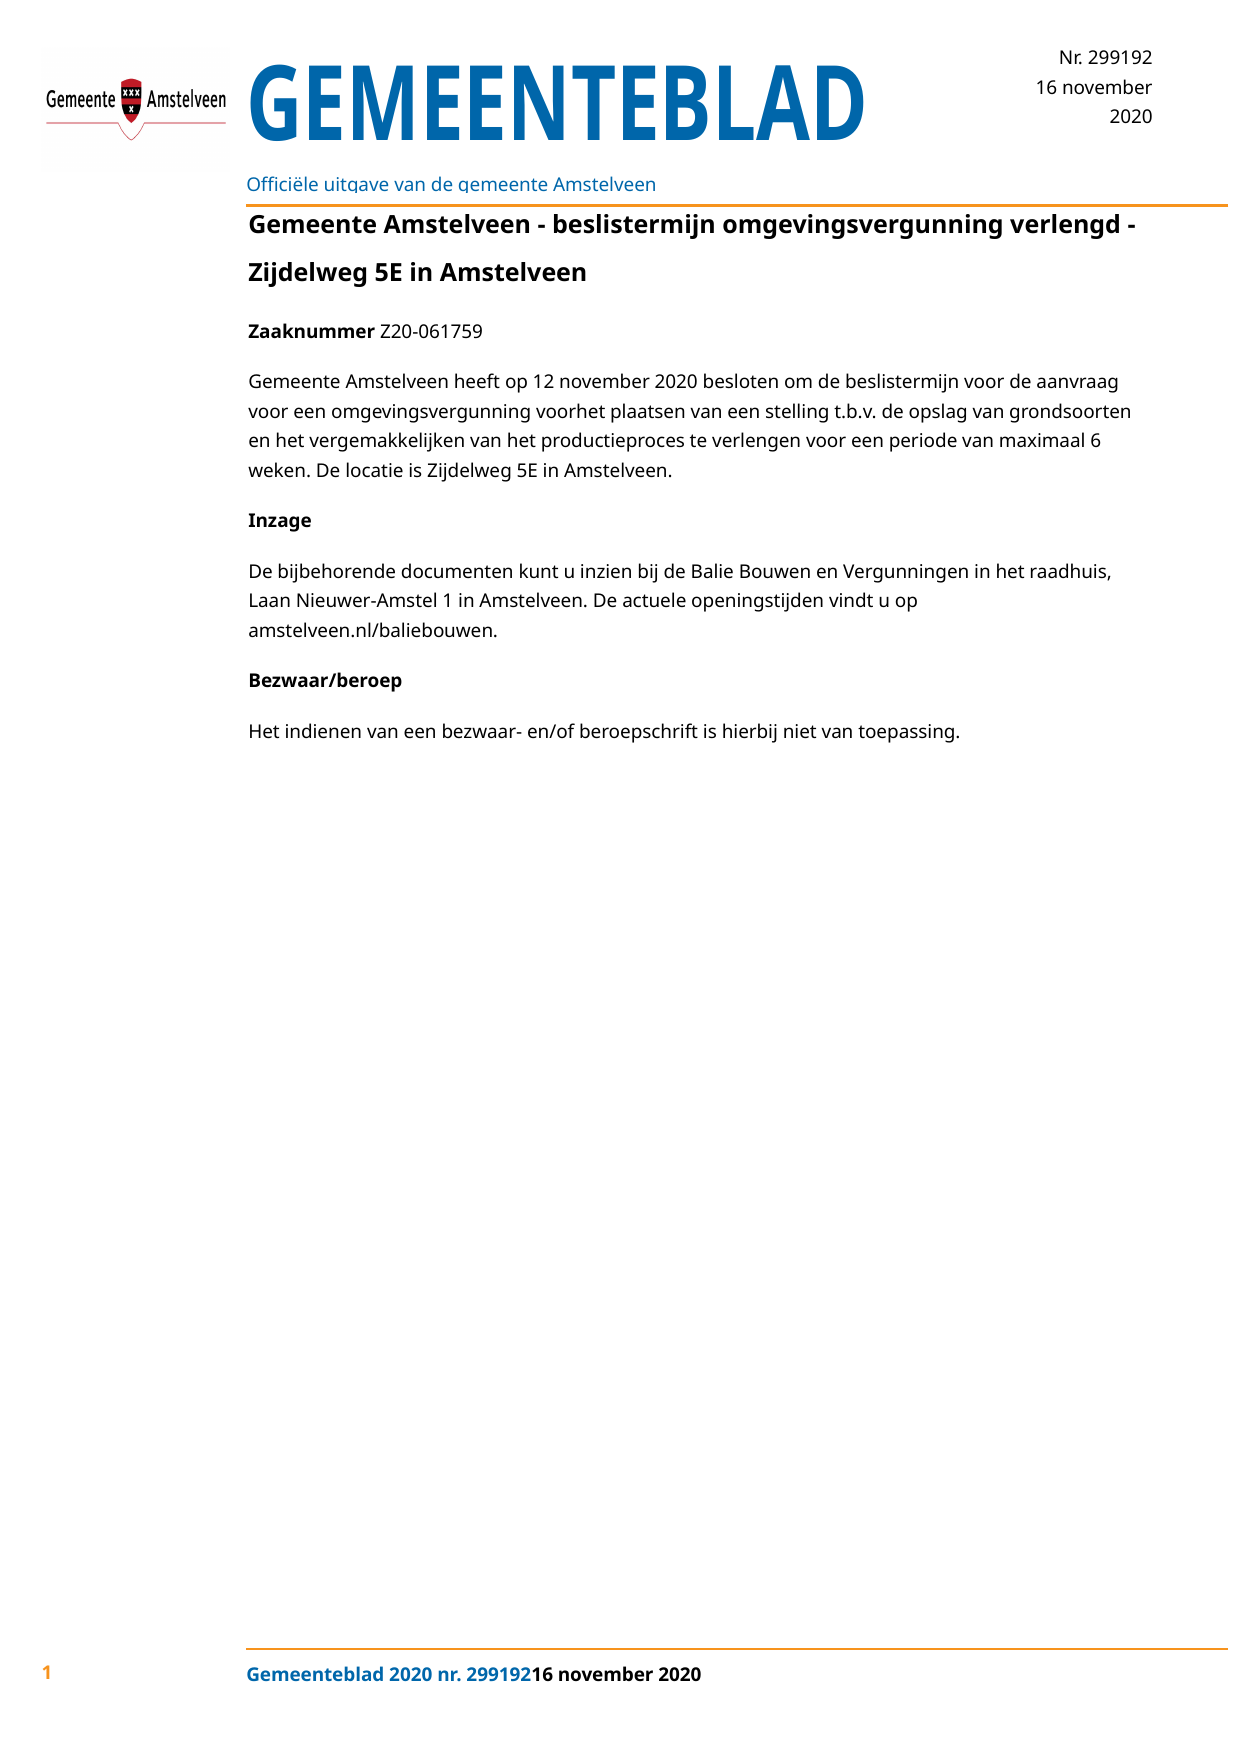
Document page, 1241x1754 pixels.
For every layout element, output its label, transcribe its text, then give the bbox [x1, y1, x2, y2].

picture [41, 47, 231, 172]
text Gemeente Amstelveen - beslistermijn omgevingsvergunning verlengd - Zijdelweg 5E in Amstelveen [248, 207, 1152, 288]
text Inzage [248, 507, 1152, 533]
text Gemeente Amstelveen heeft op 12 november 2020 besloten om de beslistermijn voor de aanvraag voor een omgevingsvergunning voorhet plaatsen van een stelling t.b.v. de opslag van grondsoorten en het vergemakkelijken van het productieproces te verlengen voor een periode van maximaal 6 weken. De locatie is Zijdelweg 5E in Amstelveen. [248, 368, 1152, 483]
text Bezwaar/beroep [248, 667, 1152, 693]
text De bijbehorende documenten kunt u inzien bij de Balie Bouwen en Vergunningen in het raadhuis, Laan Nieuwer-Amstel 1 in Amstelveen. De actuele openingstijden vindt u op amstelveen.nl/baliebouwen. [248, 558, 1152, 643]
text Zaaknummer Z20-061759 [248, 318, 1152, 344]
text Het indienen van een bezwaar- en/of beroepschrift is hierbij niet van toepassing. [248, 718, 1152, 744]
